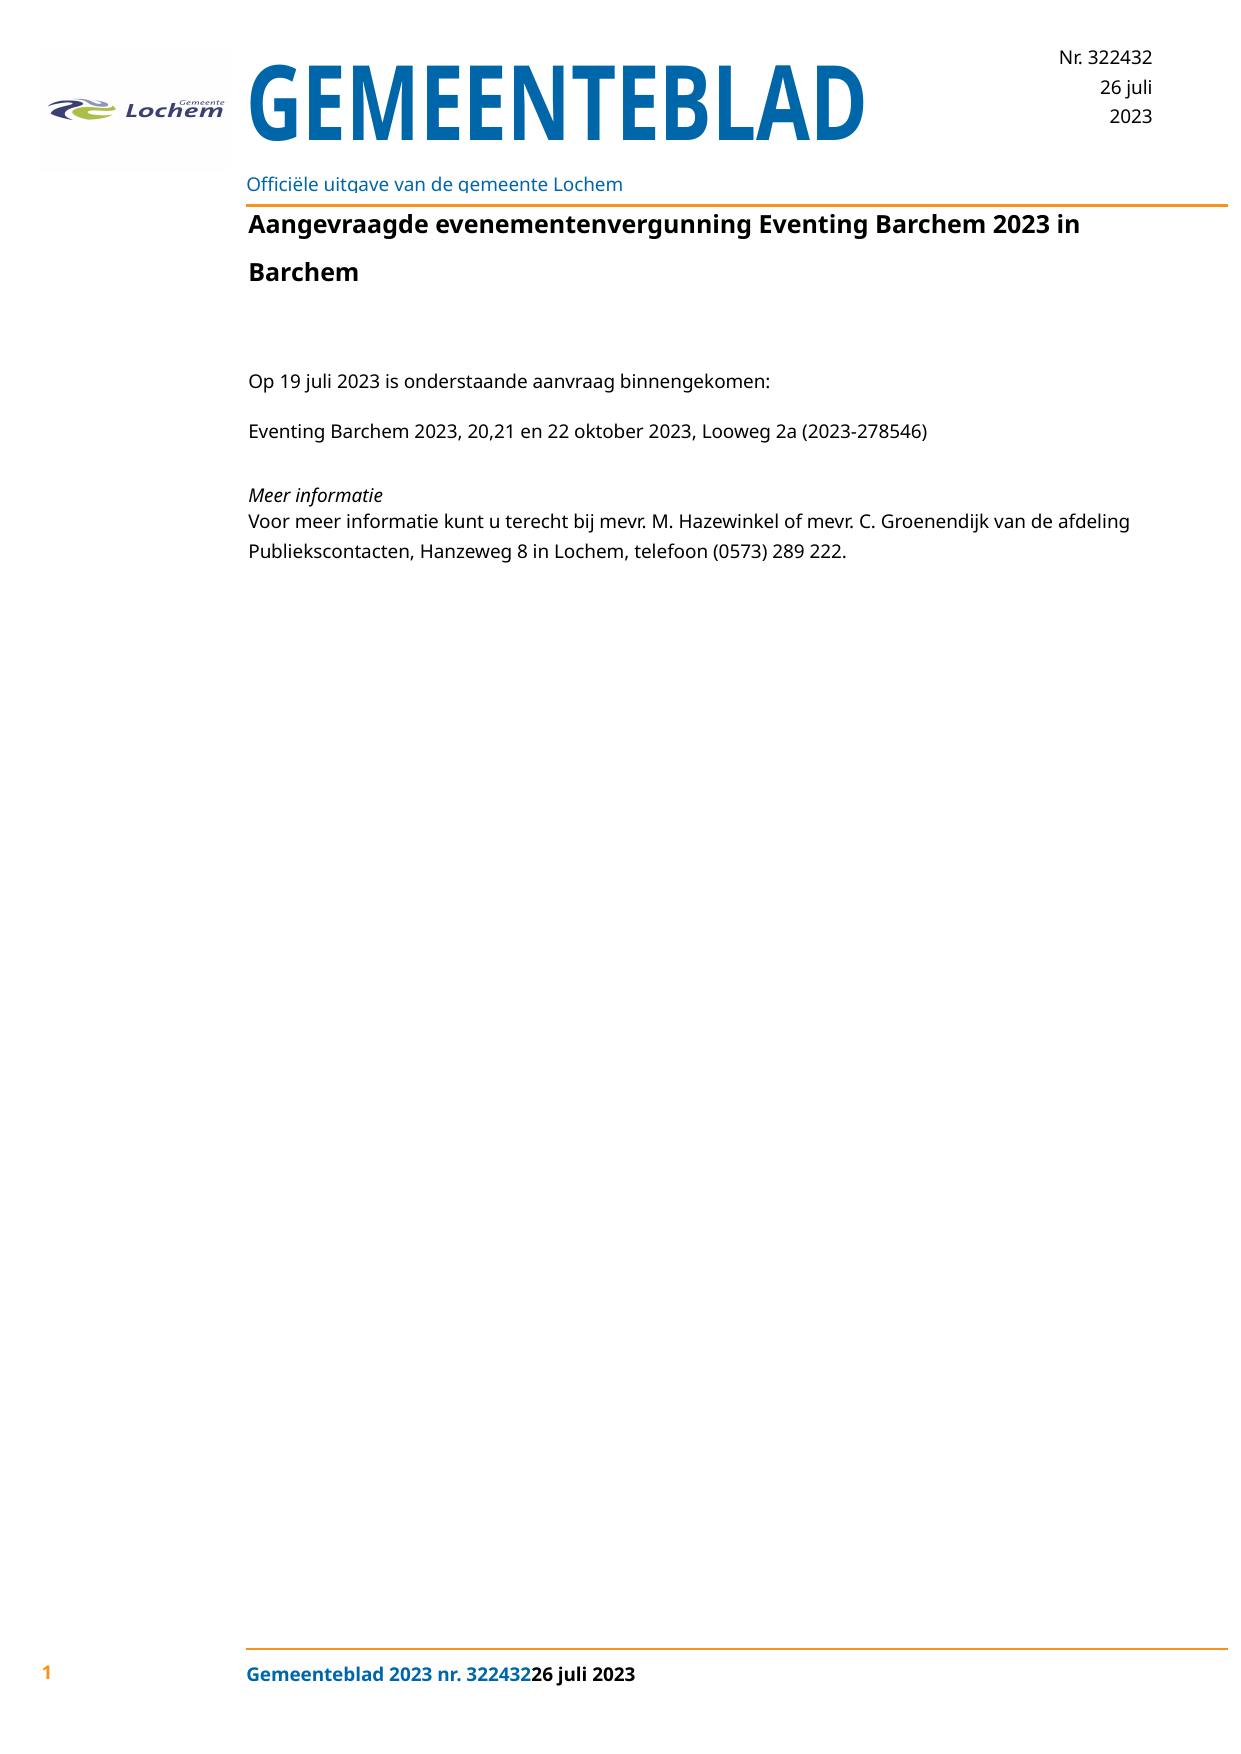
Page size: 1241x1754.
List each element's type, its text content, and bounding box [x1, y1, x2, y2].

text Voor meer informatie kunt u terecht bij mevr. M. Hazewinkel of mevr. C. Groenendijk van de afdeling Publiekscontacten, Hanzeweg 8 in Lochem, telefoon (0573) 289 222. [248, 508, 1152, 564]
text Aangevraagde evenementenvergunning Eventing Barchem 2023 in Barchem [248, 207, 1152, 288]
text Op 19 juli 2023 is onderstaande aanvraag binnengekomen: [248, 368, 1152, 394]
text Meer informatie [248, 483, 1152, 508]
picture [41, 47, 231, 172]
text Eventing Barchem 2023, 20,21 en 22 oktober 2023, Looweg 2a (2023-278546) [248, 419, 1152, 444]
